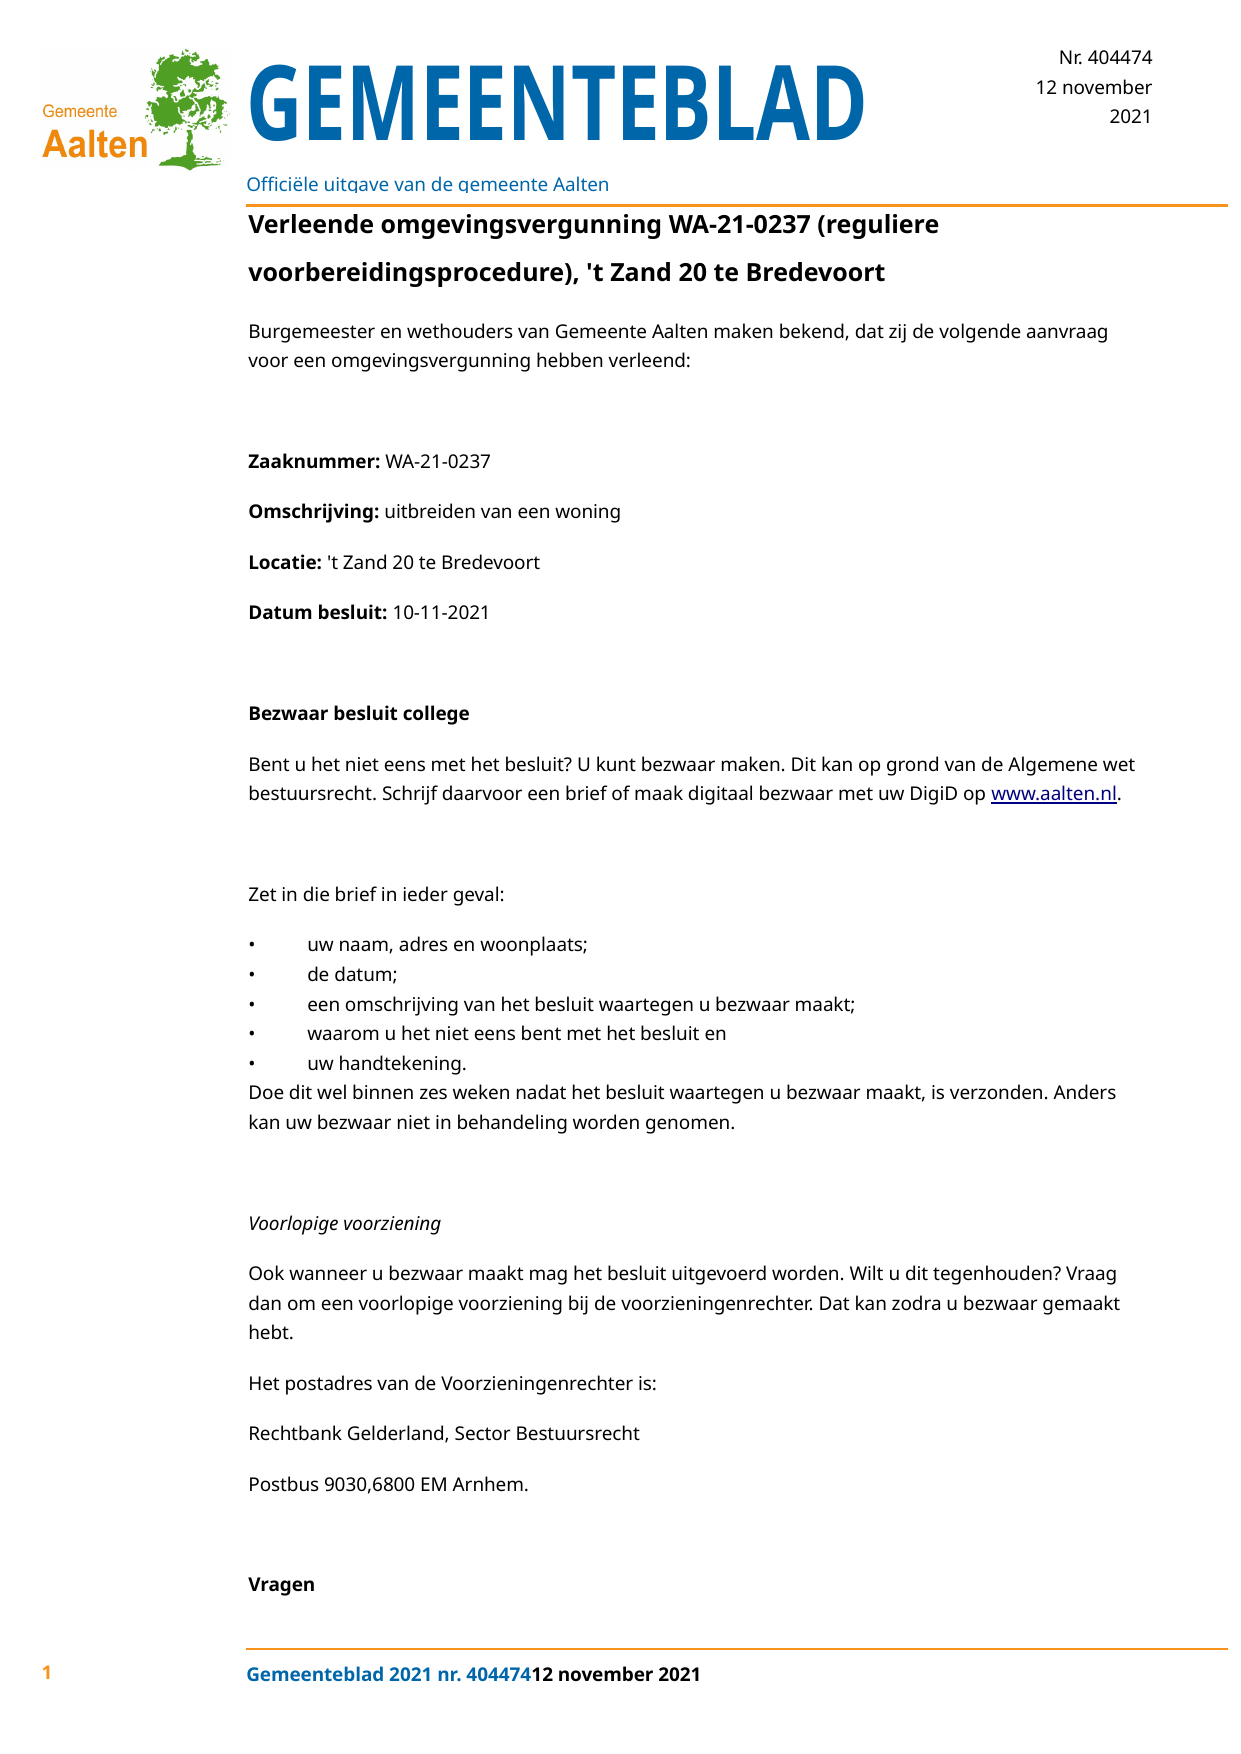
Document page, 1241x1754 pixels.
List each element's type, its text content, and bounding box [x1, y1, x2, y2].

picture [41, 47, 231, 172]
text Voorlopige voorziening [248, 1210, 1152, 1236]
text Doe dit wel binnen zes weken nadat het besluit waartegen u bezwaar maakt, is verzonden. Anders kan uw bezwaar niet in behandeling worden genomen. [248, 1079, 1152, 1135]
text Verleende omgevingsvergunning WA-21-0237 (reguliere voorbereidingsprocedure), 't Zand 20 te Bredevoort [248, 207, 1152, 288]
text Datum besluit: 10-11-2021 [248, 599, 1152, 625]
text Ook wanneer u bezwaar maakt mag het besluit uitgevoerd worden. Wilt u dit tegenhouden? Vraag dan om een voorlopige voorziening bij de voorzieningenrechter. Dat kan zodra u bezwaar gemaakt hebt. [248, 1260, 1152, 1345]
text Zaaknummer: WA-21-0237 [248, 448, 1152, 474]
text Burgemeester en wethouders van Gemeente Aalten maken bekend, dat zij de volgende aanvraag voor een omgevingsvergunning hebben verleend: [248, 318, 1152, 373]
list waarom u het niet eens bent met het besluit en [248, 1020, 1152, 1046]
text Zet in die brief in ieder geval: [248, 881, 1152, 907]
text Postbus 9030,6800 EM Arnhem. [248, 1471, 1152, 1497]
text Het postadres van de Voorzieningenrechter is: [248, 1370, 1152, 1396]
list een omschrijving van het besluit waartegen u bezwaar maakt; [248, 991, 1152, 1017]
list de datum; [248, 961, 1152, 987]
text Locatie: 't Zand 20 te Bredevoort [248, 549, 1152, 575]
list uw naam, adres en woonplaats; [248, 932, 1152, 957]
list uw handtekening. [248, 1050, 1152, 1076]
text Omschrijving: uitbreiden van een woning [248, 499, 1152, 524]
text Rechtbank Gelderland, Sector Bestuursrecht [248, 1420, 1152, 1446]
text Vragen [248, 1572, 1152, 1597]
text Bezwaar besluit college [248, 700, 1152, 726]
text Bent u het niet eens met het besluit? U kunt bezwaar maken. Dit kan op grond van de Algemene wet bestuursrecht. Schrijf daarvoor een brief of maak digitaal bezwaar met uw DigiD op www.aalten.nl. [248, 751, 1152, 806]
